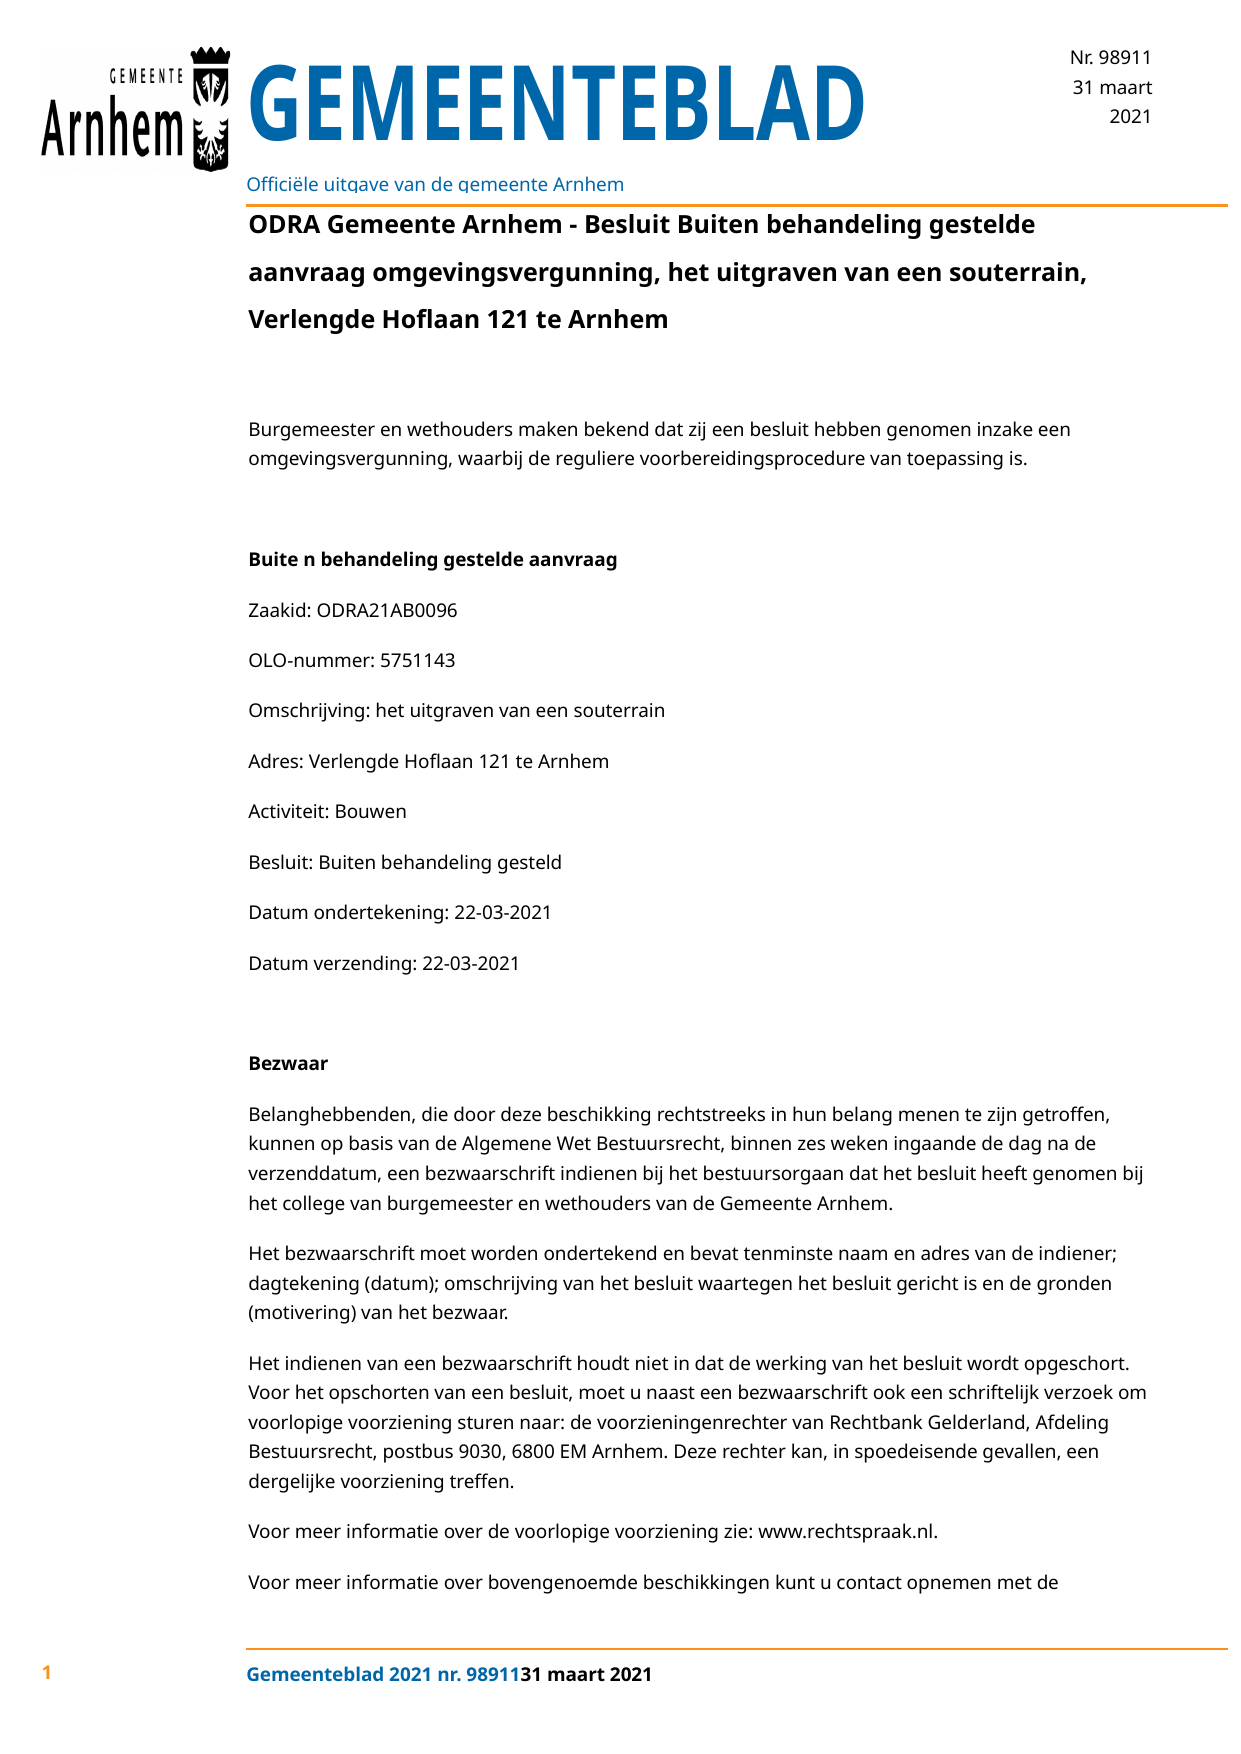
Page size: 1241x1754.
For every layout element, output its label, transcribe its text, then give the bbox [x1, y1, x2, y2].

text Het bezwaarschrift moet worden ondertekend en bevat tenminste naam en adres van de indiener; dagtekening (datum); omschrijving van het besluit waartegen het besluit gericht is en de gronden (motivering) van het bezwaar. [248, 1240, 1152, 1325]
text Buite n behandeling gestelde aanvraag [248, 546, 1152, 572]
text ODRA Gemeente Arnhem - Besluit Buiten behandeling gestelde aanvraag omgevingsvergunning, het uitgraven van een souterrain, Verlengde Hoflaan 121 te Arnhem [248, 207, 1152, 336]
text Burgemeester en wethouders maken bekend dat zij een besluit hebben genomen inzake een omgevingsvergunning, waarbij de reguliere voorbereidingsprocedure van toepassing is. [248, 416, 1152, 471]
text Datum ondertekening: 22-03-2021 [248, 899, 1152, 925]
text Bezwaar [248, 1051, 1152, 1076]
picture [41, 47, 231, 172]
text OLO-nummer: 5751143 [248, 647, 1152, 673]
text Voor meer informatie over de voorlopige voorziening zie: www.rechtspraak.nl. [248, 1518, 1152, 1544]
text Voor meer informatie over bovengenoemde beschikkingen kunt u contact opnemen met de [248, 1569, 1152, 1594]
text Zaakid: ODRA21AB0096 [248, 597, 1152, 622]
text Activiteit: Bouwen [248, 798, 1152, 824]
text Adres: Verlengde Hoflaan 121 te Arnhem [248, 748, 1152, 774]
text Besluit: Buiten behandeling gesteld [248, 849, 1152, 874]
text Omschrijving: het uitgraven van een souterrain [248, 698, 1152, 723]
text Datum verzending: 22-03-2021 [248, 950, 1152, 975]
text Het indienen van een bezwaarschrift houdt niet in dat de werking van het besluit wordt opgeschort. Voor het opschorten van een besluit, moet u naast een bezwaarschrift ook een schriftelijk verzoek om voorlopige voorziening sturen naar: de voorzieningenrechter van Rechtbank Gelderland, Afdeling Bestuursrecht, postbus 9030, 6800 EM Arnhem. Deze rechter kan, in spoedeisende gevallen, een dergelijke voorziening treffen. [248, 1350, 1152, 1494]
text Belanghebbenden, die door deze beschikking rechtstreeks in hun belang menen te zijn getroffen, kunnen op basis van de Algemene Wet Bestuursrecht, binnen zes weken ingaande de dag na de verzenddatum, een bezwaarschrift indienen bij het bestuursorgaan dat het besluit heeft genomen bij het college van burgemeester en wethouders van de Gemeente Arnhem. [248, 1101, 1152, 1215]
